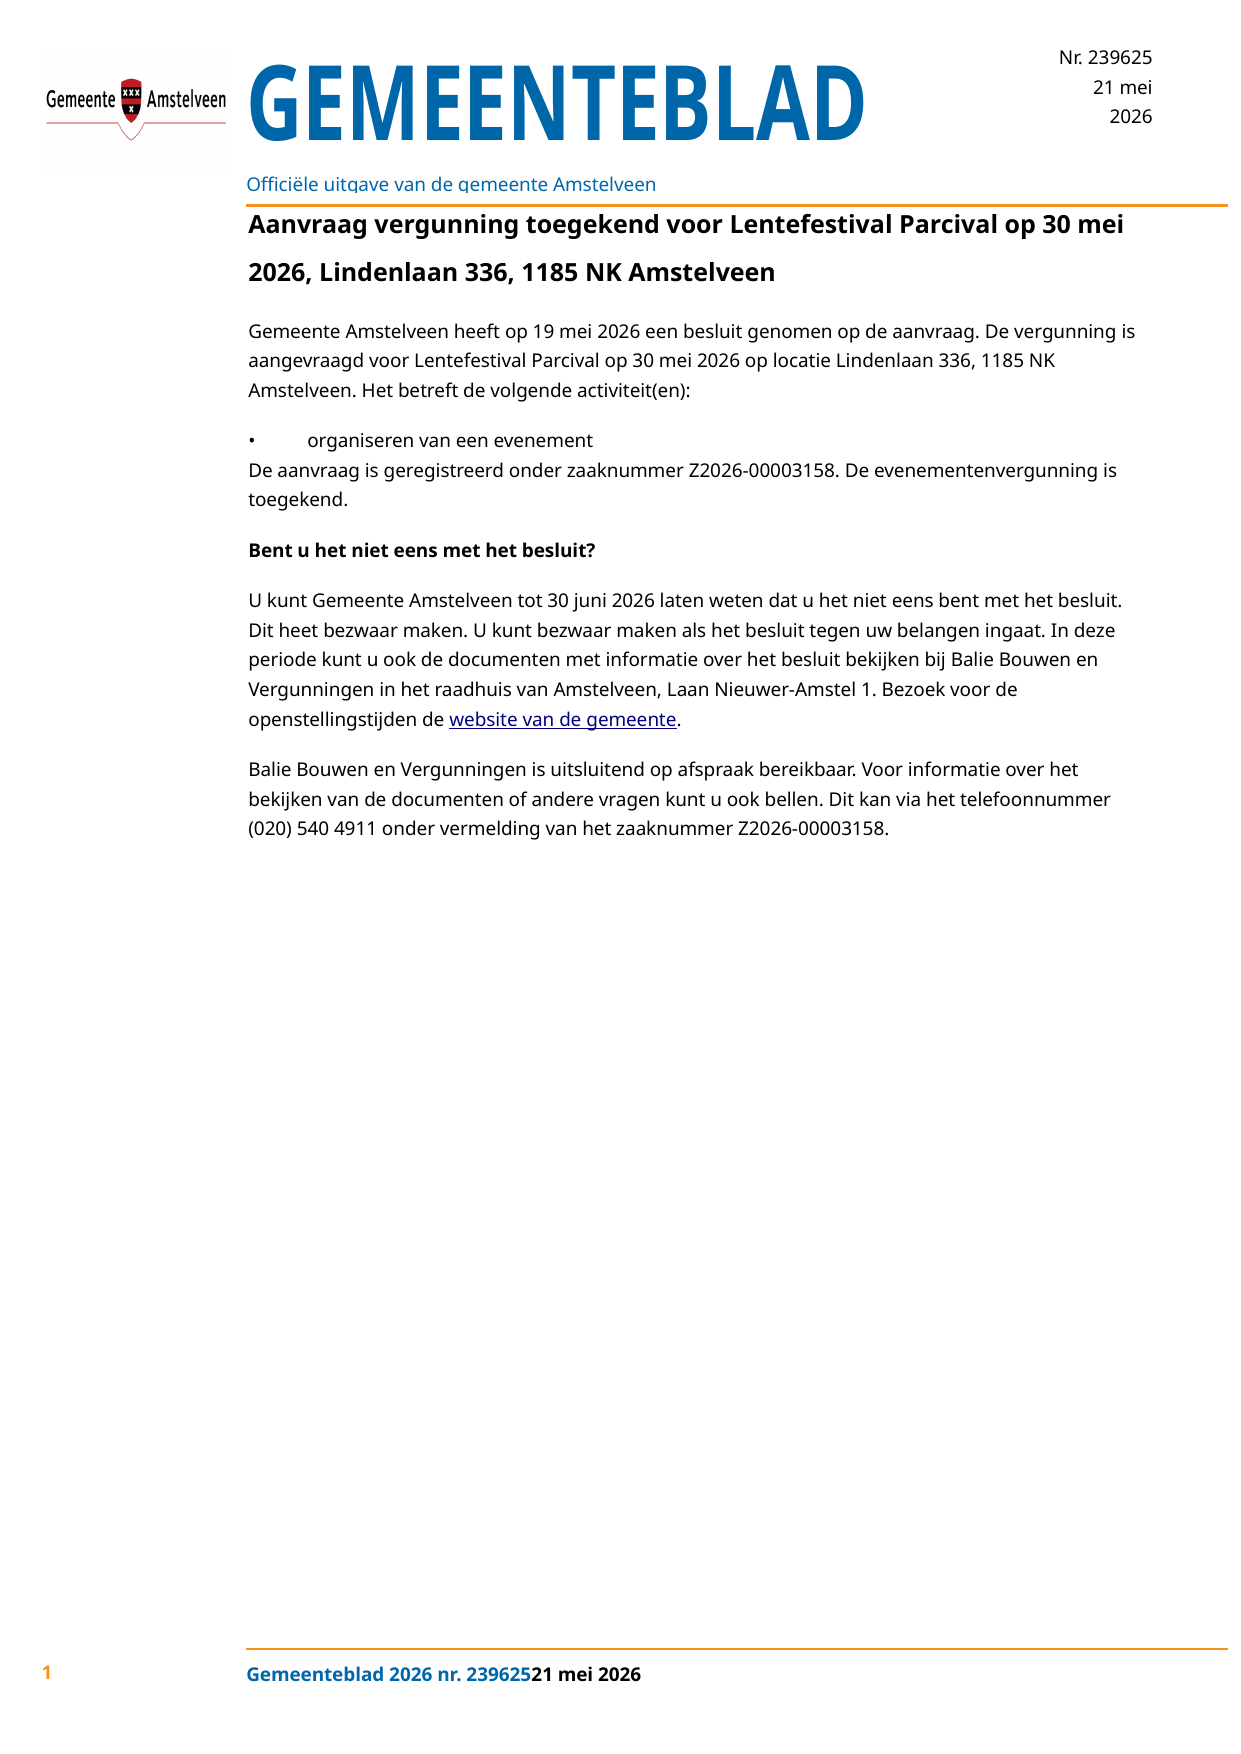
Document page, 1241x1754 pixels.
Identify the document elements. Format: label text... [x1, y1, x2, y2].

text Aanvraag vergunning toegekend voor Lentefestival Parcival op 30 mei 2026, Lindenlaan 336, 1185 NK Amstelveen [248, 207, 1152, 288]
text U kunt Gemeente Amstelveen tot 30 juni 2026 laten weten dat u het niet eens bent met het besluit. Dit heet bezwaar maken. U kunt bezwaar maken als het besluit tegen uw belangen ingaat. In deze periode kunt u ook de documenten met informatie over het besluit bekijken bij Balie Bouwen en Vergunningen in het raadhuis van Amstelveen, Laan Nieuwer-Amstel 1. Bezoek voor de openstellingstijden de website van de gemeente. [248, 587, 1152, 732]
text Balie Bouwen en Vergunningen is uitsluitend op afspraak bereikbaar. Voor informatie over het bekijken van de documenten of andere vragen kunt u ook bellen. Dit kan via het telefoonnummer (020) 540 4911 onder vermelding van het zaaknummer Z2026-00003158. [248, 756, 1152, 841]
list organiseren van een evenement [248, 427, 1152, 453]
text Gemeente Amstelveen heeft op 19 mei 2026 een besluit genomen op de aanvraag. De vergunning is aangevraagd voor Lentefestival Parcival op 30 mei 2026 op locatie Lindenlaan 336, 1185 NK Amstelveen. Het betreft de volgende activiteit(en): [248, 318, 1152, 403]
text Bent u het niet eens met het besluit? [248, 537, 1152, 563]
text De aanvraag is geregistreerd onder zaaknummer Z2026-00003158. De evenementenvergunning is toegekend. [248, 457, 1152, 512]
picture [41, 47, 231, 172]
